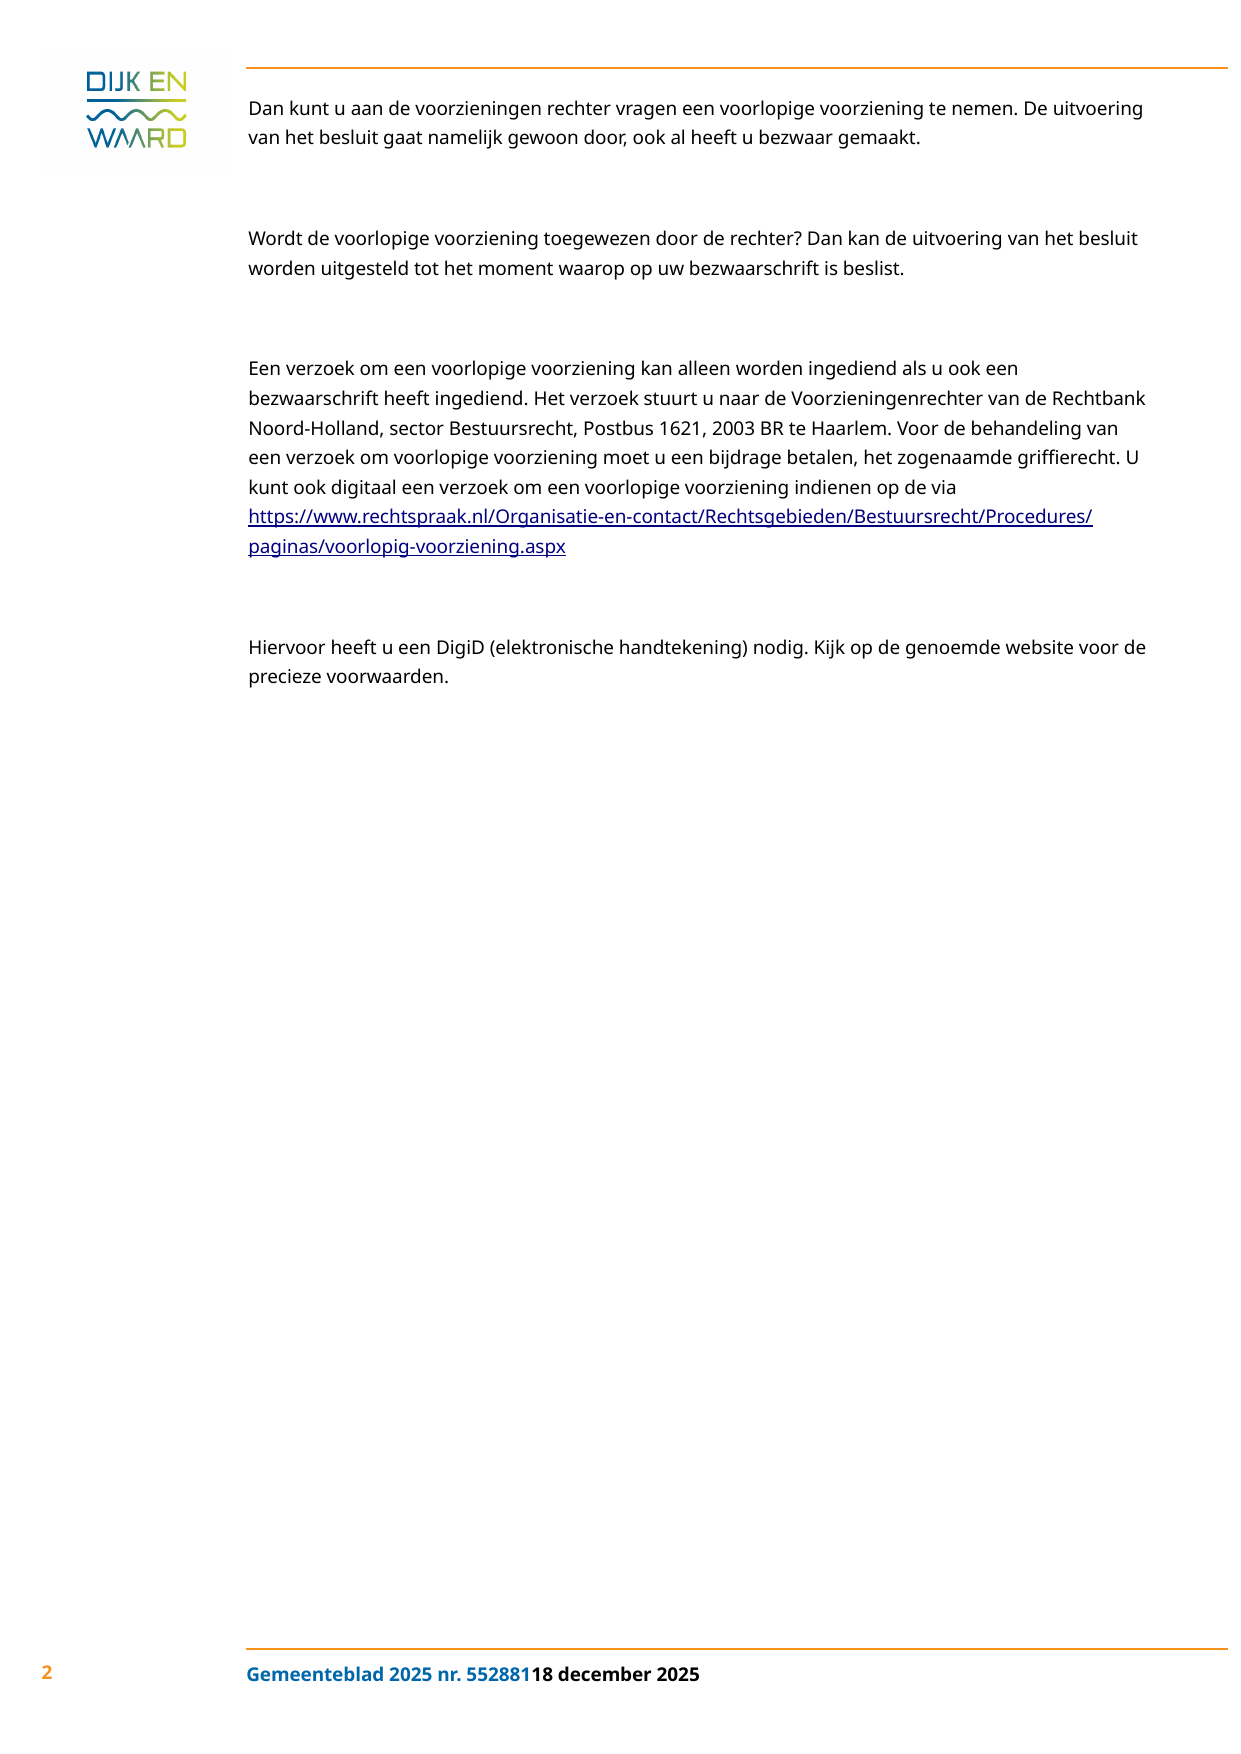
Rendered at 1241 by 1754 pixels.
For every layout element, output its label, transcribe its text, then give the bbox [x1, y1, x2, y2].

text Hiervoor heeft u een DigiD (elektronische handtekening) nodig. Kijk op de genoemde website voor de precieze voorwaarden. [248, 634, 1152, 689]
text Wordt de voorlopige voorziening toegewezen door de rechter? Dan kan de uitvoering van het besluit worden uitgesteld tot het moment waarop op uw bezwaarschrift is beslist. [248, 225, 1152, 281]
picture [41, 47, 231, 172]
text Dan kunt u aan de voorzieningen rechter vragen een voorlopige voorziening te nemen. De uitvoering van het besluit gaat namelijk gewoon door, ook al heeft u bezwaar gemaakt. [248, 95, 1152, 150]
text Een verzoek om een voorlopige voorziening kan alleen worden ingediend als u ook een bezwaarschrift heeft ingediend. Het verzoek stuurt u naar de Voorzieningenrechter van de Rechtbank Noord-Holland, sector Bestuursrecht, Postbus 1621, 2003 BR te Haarlem. Voor de behandeling van een verzoek om voorlopige voorziening moet u een bijdrage betalen, het zogenaamde griffierecht. U kunt ook digitaal een verzoek om een voorlopige voorziening indienen op de via https://www.rechtspraak.nl/Organisatie-en-contact/Rechtsgebieden/Bestuursrecht/Procedures/paginas/voorlopig-voorziening.aspx [248, 356, 1152, 559]
